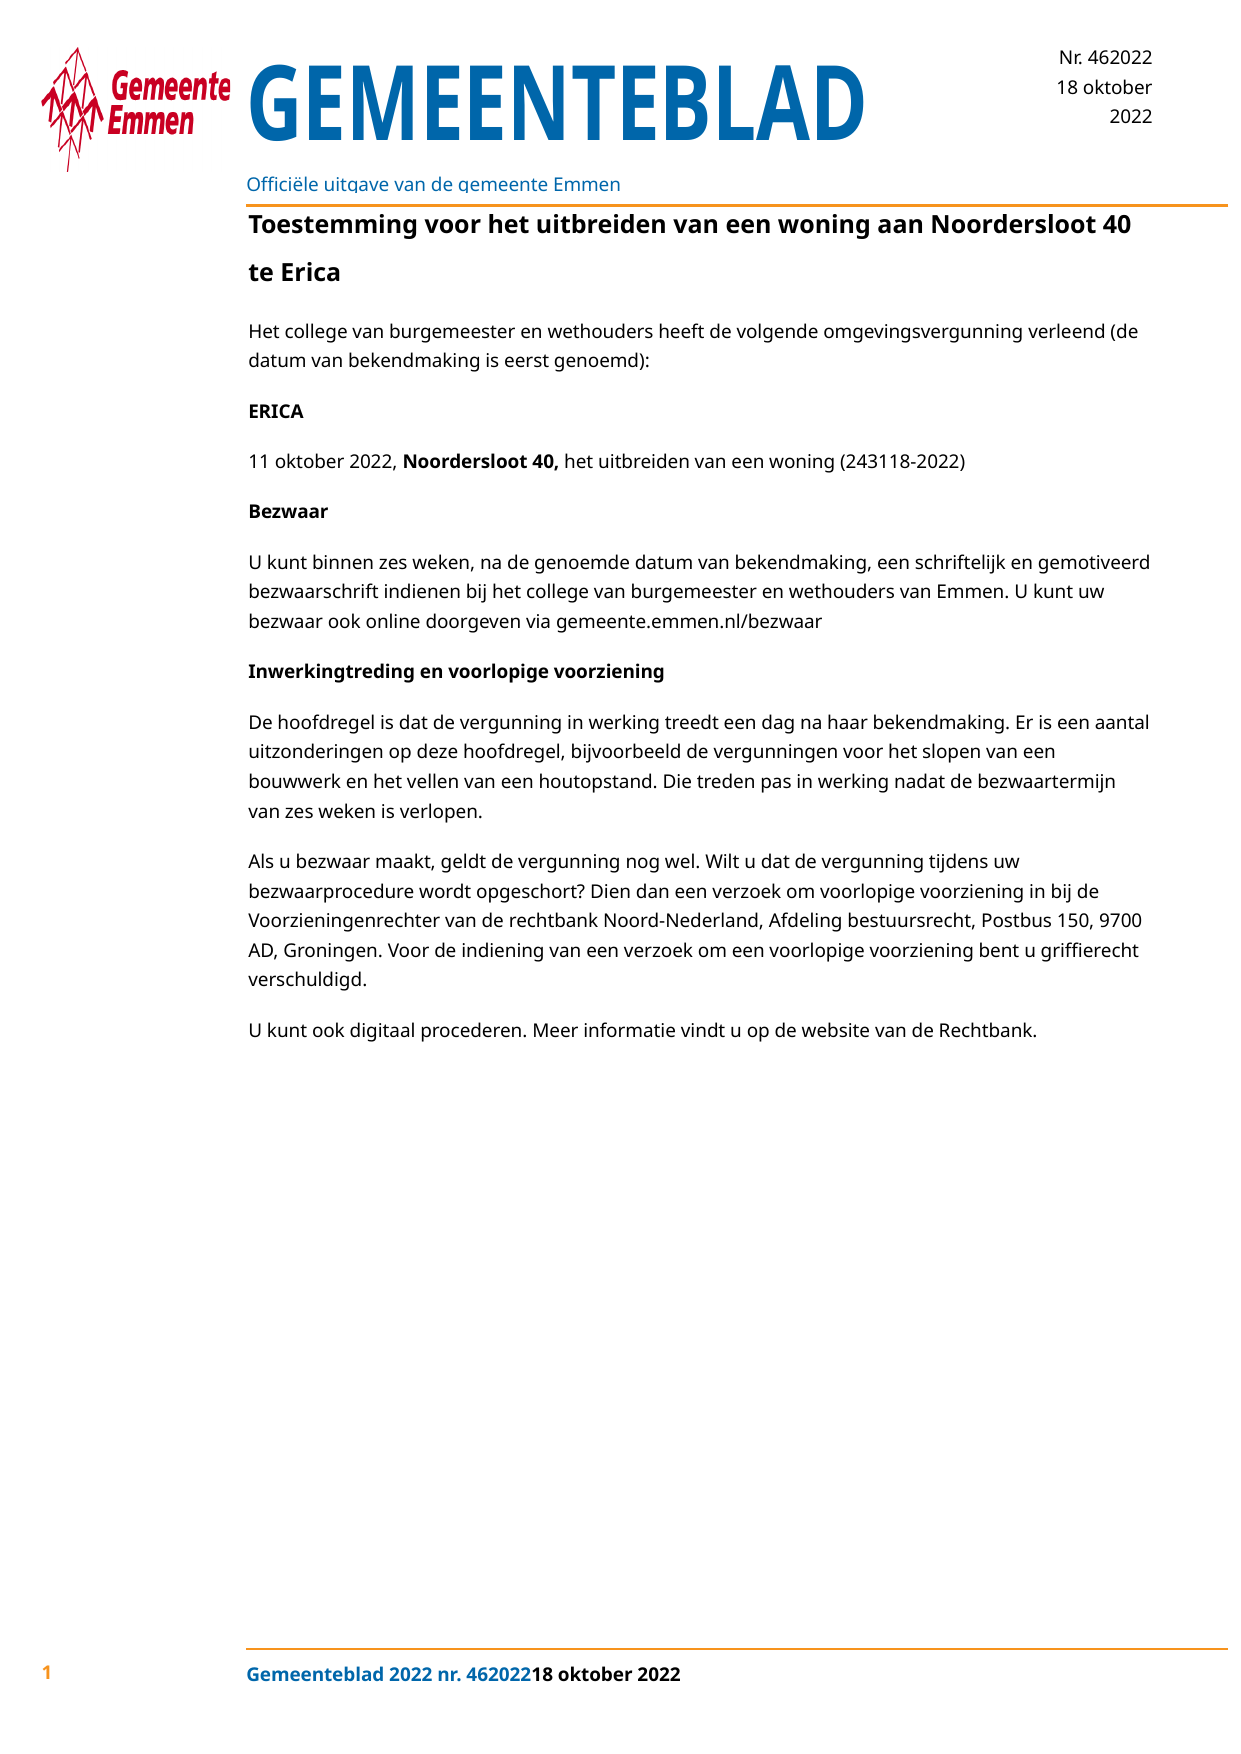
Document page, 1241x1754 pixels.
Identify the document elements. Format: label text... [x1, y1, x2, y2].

text 11 oktober 2022, Noordersloot 40, het uitbreiden van een woning (243118-2022) [248, 448, 1152, 474]
text ERICA [248, 398, 1152, 424]
text Het college van burgemeester en wethouders heeft de volgende omgevingsvergunning verleend (de datum van bekendmaking is eerst genoemd): [248, 318, 1152, 373]
text Inwerkingtreding en voorlopige voorziening [248, 659, 1152, 684]
text De hoofdregel is dat de vergunning in werking treedt een dag na haar bekendmaking. Er is een aantal uitzonderingen op deze hoofdregel, bijvoorbeeld de vergunningen voor het slopen van een bouwwerk en het vellen van een houtopstand. Die treden pas in werking nadat de bezwaartermijn van zes weken is verlopen. [248, 709, 1152, 824]
text U kunt binnen zes weken, na de genoemde datum van bekendmaking, een schriftelijk en gemotiveerd bezwaarschrift indienen bij het college van burgemeester en wethouders van Emmen. U kunt uw bezwaar ook online doorgeven via gemeente.emmen.nl/bezwaar [248, 549, 1152, 634]
picture [41, 47, 231, 172]
text Als u bezwaar maakt, geldt de vergunning nog wel. Wilt u dat de vergunning tijdens uw bezwaarprocedure wordt opgeschort? Dien dan een verzoek om voorlopige voorziening in bij de Voorzieningenrechter van de rechtbank Noord-Nederland, Afdeling bestuursrecht, Postbus 150, 9700 AD, Groningen. Voor de indiening van een verzoek om een voorlopige voorziening bent u griffierecht verschuldigd. [248, 848, 1152, 992]
text U kunt ook digitaal procederen. Meer informatie vindt u op de website van de Rechtbank. [248, 1017, 1152, 1043]
text Bezwaar [248, 499, 1152, 524]
text Toestemming voor het uitbreiden van een woning aan Noordersloot 40 te Erica [248, 207, 1152, 288]
